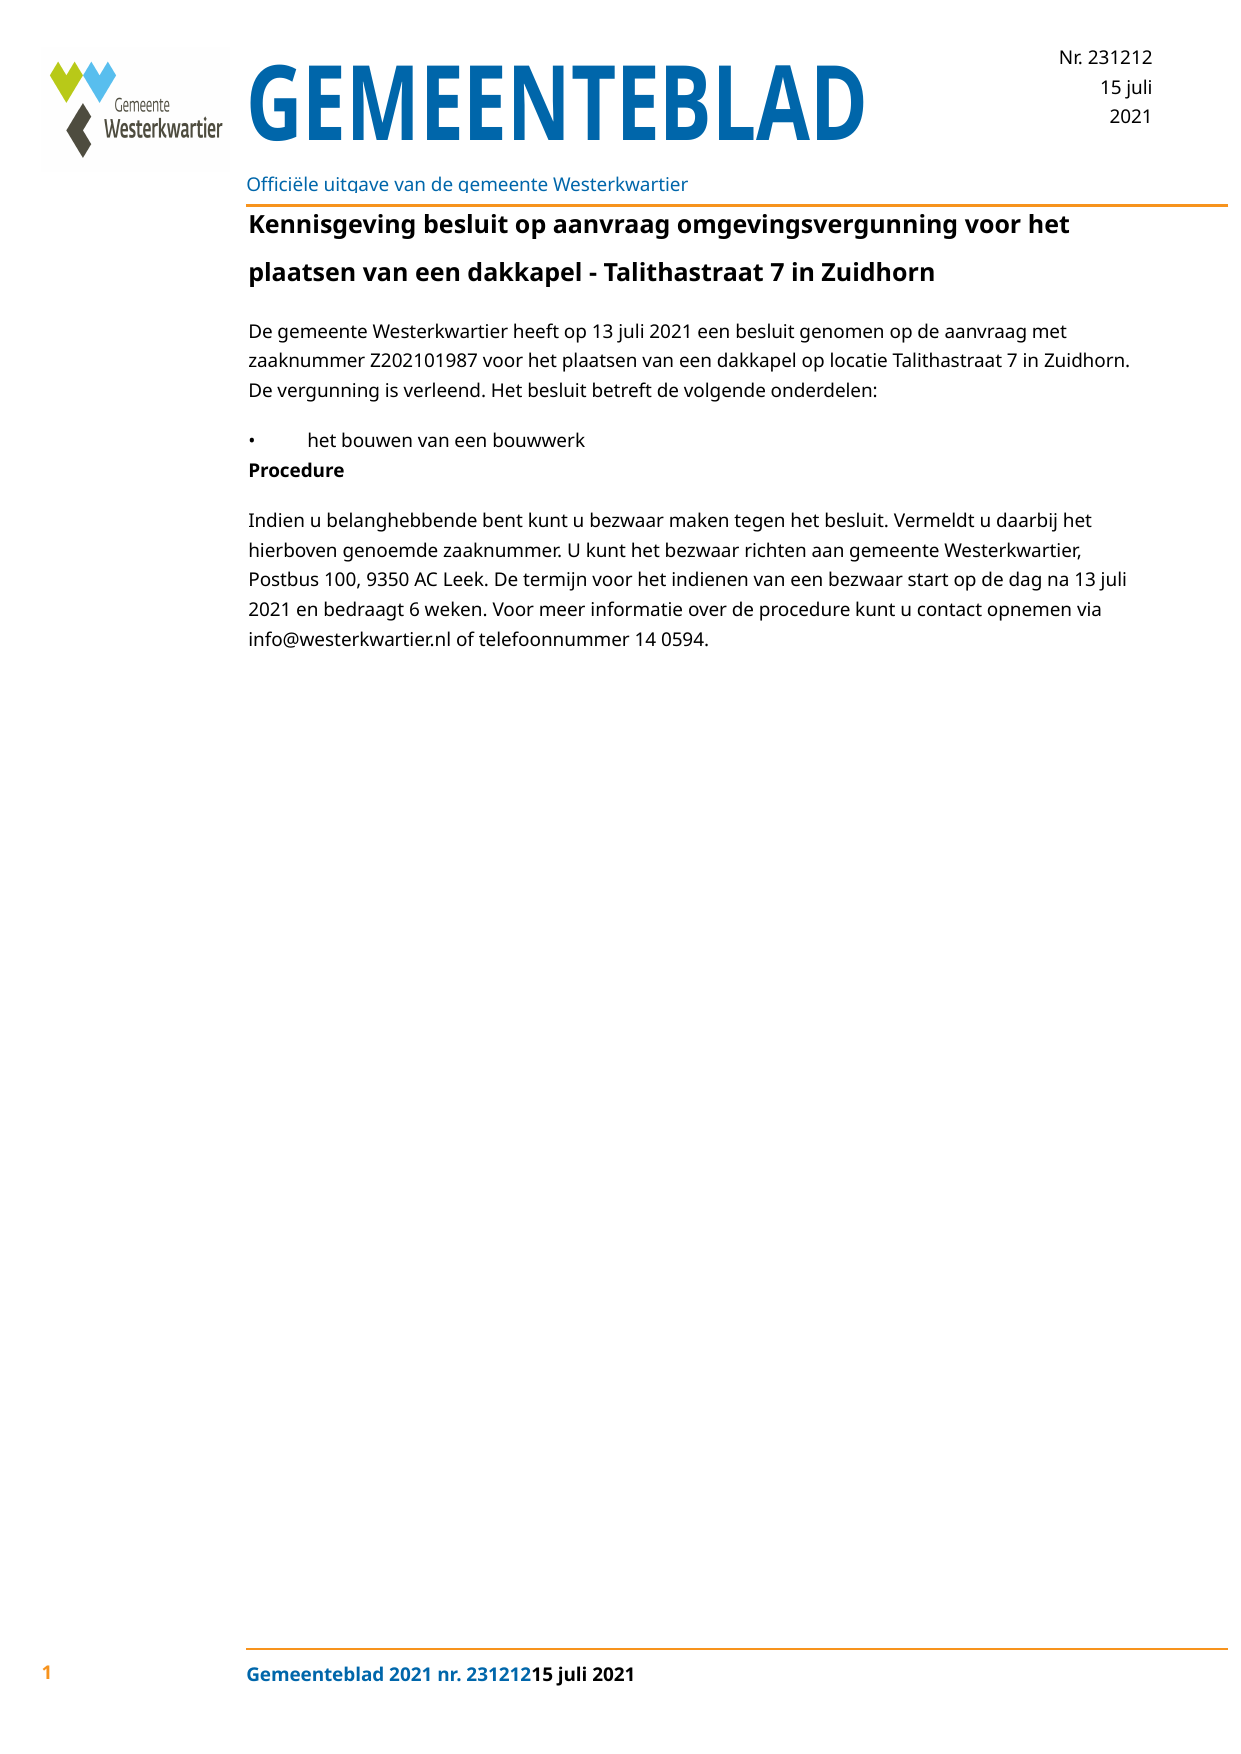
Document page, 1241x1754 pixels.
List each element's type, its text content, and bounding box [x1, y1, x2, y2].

text Indien u belanghebbende bent kunt u bezwaar maken tegen het besluit. Vermeldt u daarbij het hierboven genoemde zaaknummer. U kunt het bezwaar richten aan gemeente Westerkwartier, Postbus 100, 9350 AC Leek. De termijn voor het indienen van een bezwaar start op de dag na 13 juli 2021 en bedraagt 6 weken. Voor meer informatie over de procedure kunt u contact opnemen via info@westerkwartier.nl of telefoonnummer 14 0594. [248, 507, 1152, 652]
list het bouwen van een bouwwerk [248, 427, 1152, 453]
text Procedure [248, 457, 1152, 483]
text De gemeente Westerkwartier heeft op 13 juli 2021 een besluit genomen op de aanvraag met zaaknummer Z202101987 voor het plaatsen van een dakkapel op locatie Talithastraat 7 in Zuidhorn. De vergunning is verleend. Het besluit betreft de volgende onderdelen: [248, 318, 1152, 403]
text Kennisgeving besluit op aanvraag omgevingsvergunning voor het plaatsen van een dakkapel - Talithastraat 7 in Zuidhorn [248, 207, 1152, 288]
picture [41, 47, 231, 172]
